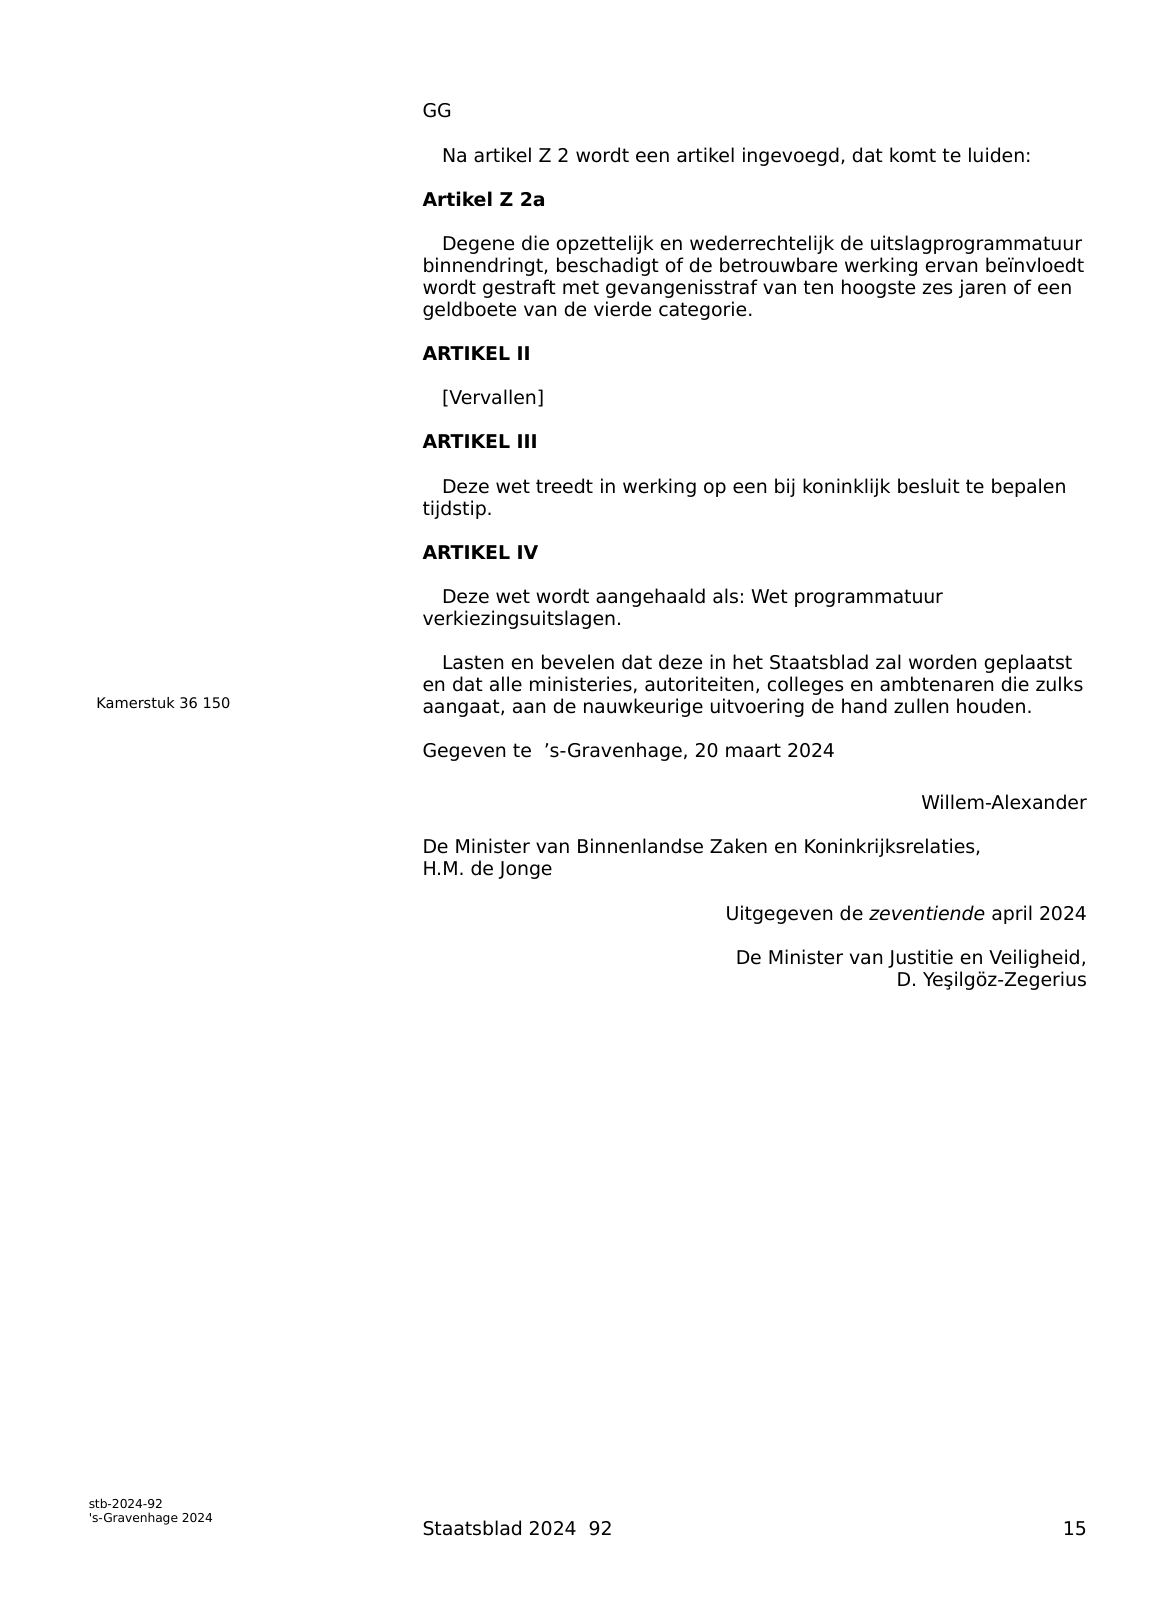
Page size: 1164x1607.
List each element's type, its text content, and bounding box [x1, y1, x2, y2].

text De Minister van Justitie en Veiligheid, D. Yeşilgöz-Zegerius [422, 947, 1087, 991]
text De Minister van Binnenlandse Zaken en Koninkrijksrelaties, H.M. de Jonge [422, 836, 1087, 880]
text Uitgegeven de zeventiende april 2024 [422, 902, 1087, 924]
text Deze wet treedt in werking op een bij koninklijk besluit te bepalen tijdstip. [422, 476, 1087, 519]
text GG [422, 100, 1087, 122]
subtitle ARTIKEL II [422, 343, 1087, 365]
text Willem-Alexander [422, 792, 1087, 814]
text [Vervallen] [422, 387, 1087, 409]
text Degene die opzettelijk en wederrechtelijk de uitslagprogrammatuur binnendringt, beschadigt of de betrouwbare werking ervan beïnvloedt wordt gestraft met gevangenisstraf van ten hoogste zes jaren of een geldboete van de vierde categorie. [422, 233, 1087, 321]
text Kamerstuk 36 150 [77, 695, 396, 712]
text Deze wet wordt aangehaald als: Wet programmatuur verkiezingsuitslagen. [422, 586, 1087, 630]
subtitle Artikel Z 2a [422, 189, 1087, 211]
subtitle ARTIKEL IV [422, 542, 1087, 564]
text Na artikel Z 2 wordt een artikel ingevoegd, dat komt te luiden: [422, 144, 1087, 167]
text Gegeven te ’s-Gravenhage, 20 maart 2024 [422, 740, 1087, 762]
text Lasten en bevelen dat deze in het Staatsblad zal worden geplaatst en dat alle ministeries, autoriteiten, colleges en ambtenaren die zulks aangaat, aan de nauwkeurige uitvoering de hand zullen houden. [422, 652, 1087, 718]
text 's-Gravenhage 2024 [88, 1511, 323, 1525]
text stb-2024-92 [88, 1497, 323, 1511]
subtitle ARTIKEL III [422, 431, 1087, 453]
